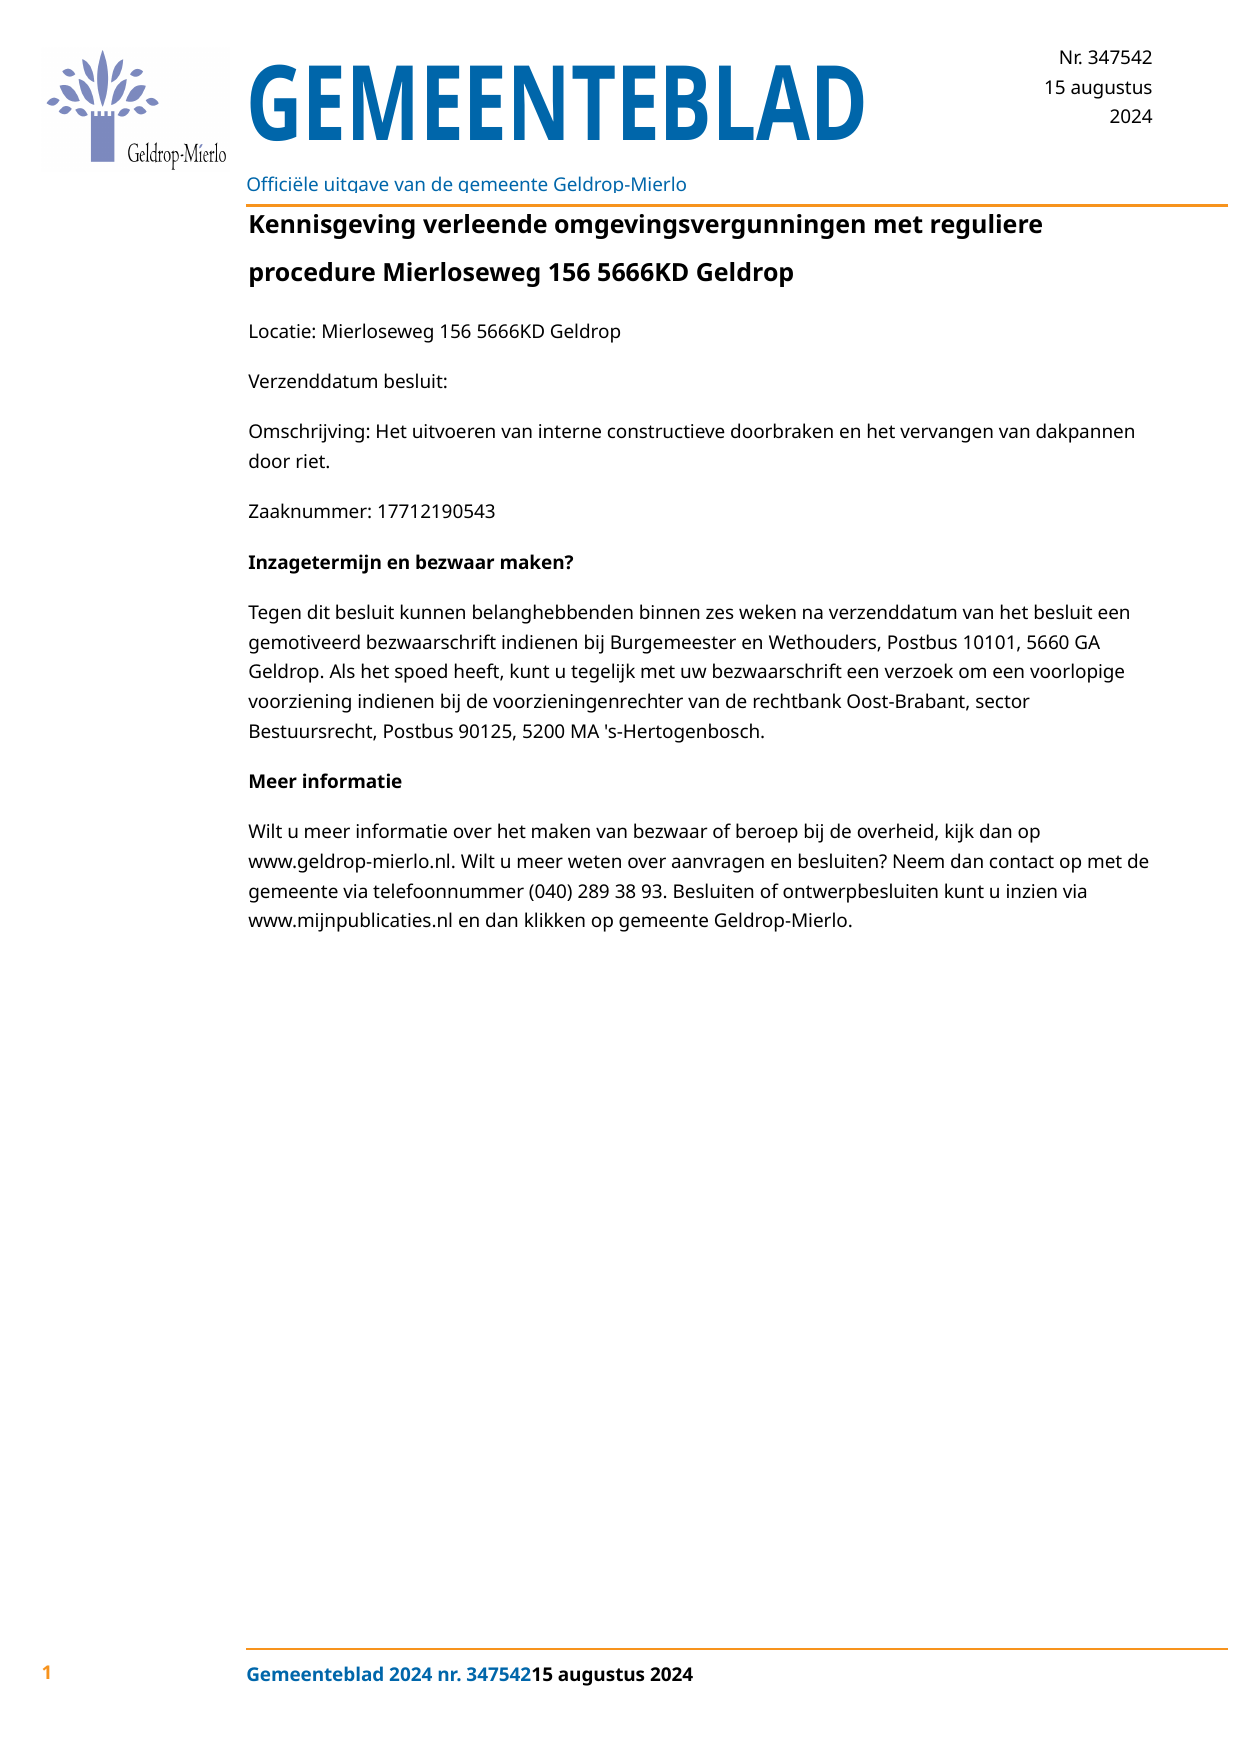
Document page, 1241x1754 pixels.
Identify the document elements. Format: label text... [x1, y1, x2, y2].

text Kennisgeving verleende omgevingsvergunningen met reguliere procedure Mierloseweg 156 5666KD Geldrop [248, 207, 1152, 288]
text Locatie: Mierloseweg 156 5666KD Geldrop [248, 318, 1152, 344]
text Verzenddatum besluit: [248, 368, 1152, 394]
text Inzagetermijn en bezwaar maken? [248, 549, 1152, 575]
text Omschrijving: Het uitvoeren van interne constructieve doorbraken en het vervangen van dakpannen door riet. [248, 419, 1152, 474]
text Meer informatie [248, 768, 1152, 794]
text Wilt u meer informatie over het maken van bezwaar of beroep bij de overheid, kijk dan op www.geldrop-mierlo.nl. Wilt u meer weten over aanvragen en besluiten? Neem dan contact op met de gemeente via telefoonnummer (040) 289 38 93. Besluiten of ontwerpbesluiten kunt u inzien via www.mijnpublicaties.nl en dan klikken op gemeente Geldrop-Mierlo. [248, 819, 1152, 933]
text Zaaknummer: 17712190543 [248, 499, 1152, 524]
picture [41, 47, 231, 172]
text Tegen dit besluit kunnen belanghebbenden binnen zes weken na verzenddatum van het besluit een gemotiveerd bezwaarschrift indienen bij Burgemeester en Wethouders, Postbus 10101, 5660 GA Geldrop. Als het spoed heeft, kunt u tegelijk met uw bezwaarschrift een verzoek om een voorlopige voorziening indienen bij de voorzieningenrechter van de rechtbank Oost-Brabant, sector Bestuursrecht, Postbus 90125, 5200 MA 's-Hertogenbosch. [248, 599, 1152, 744]
